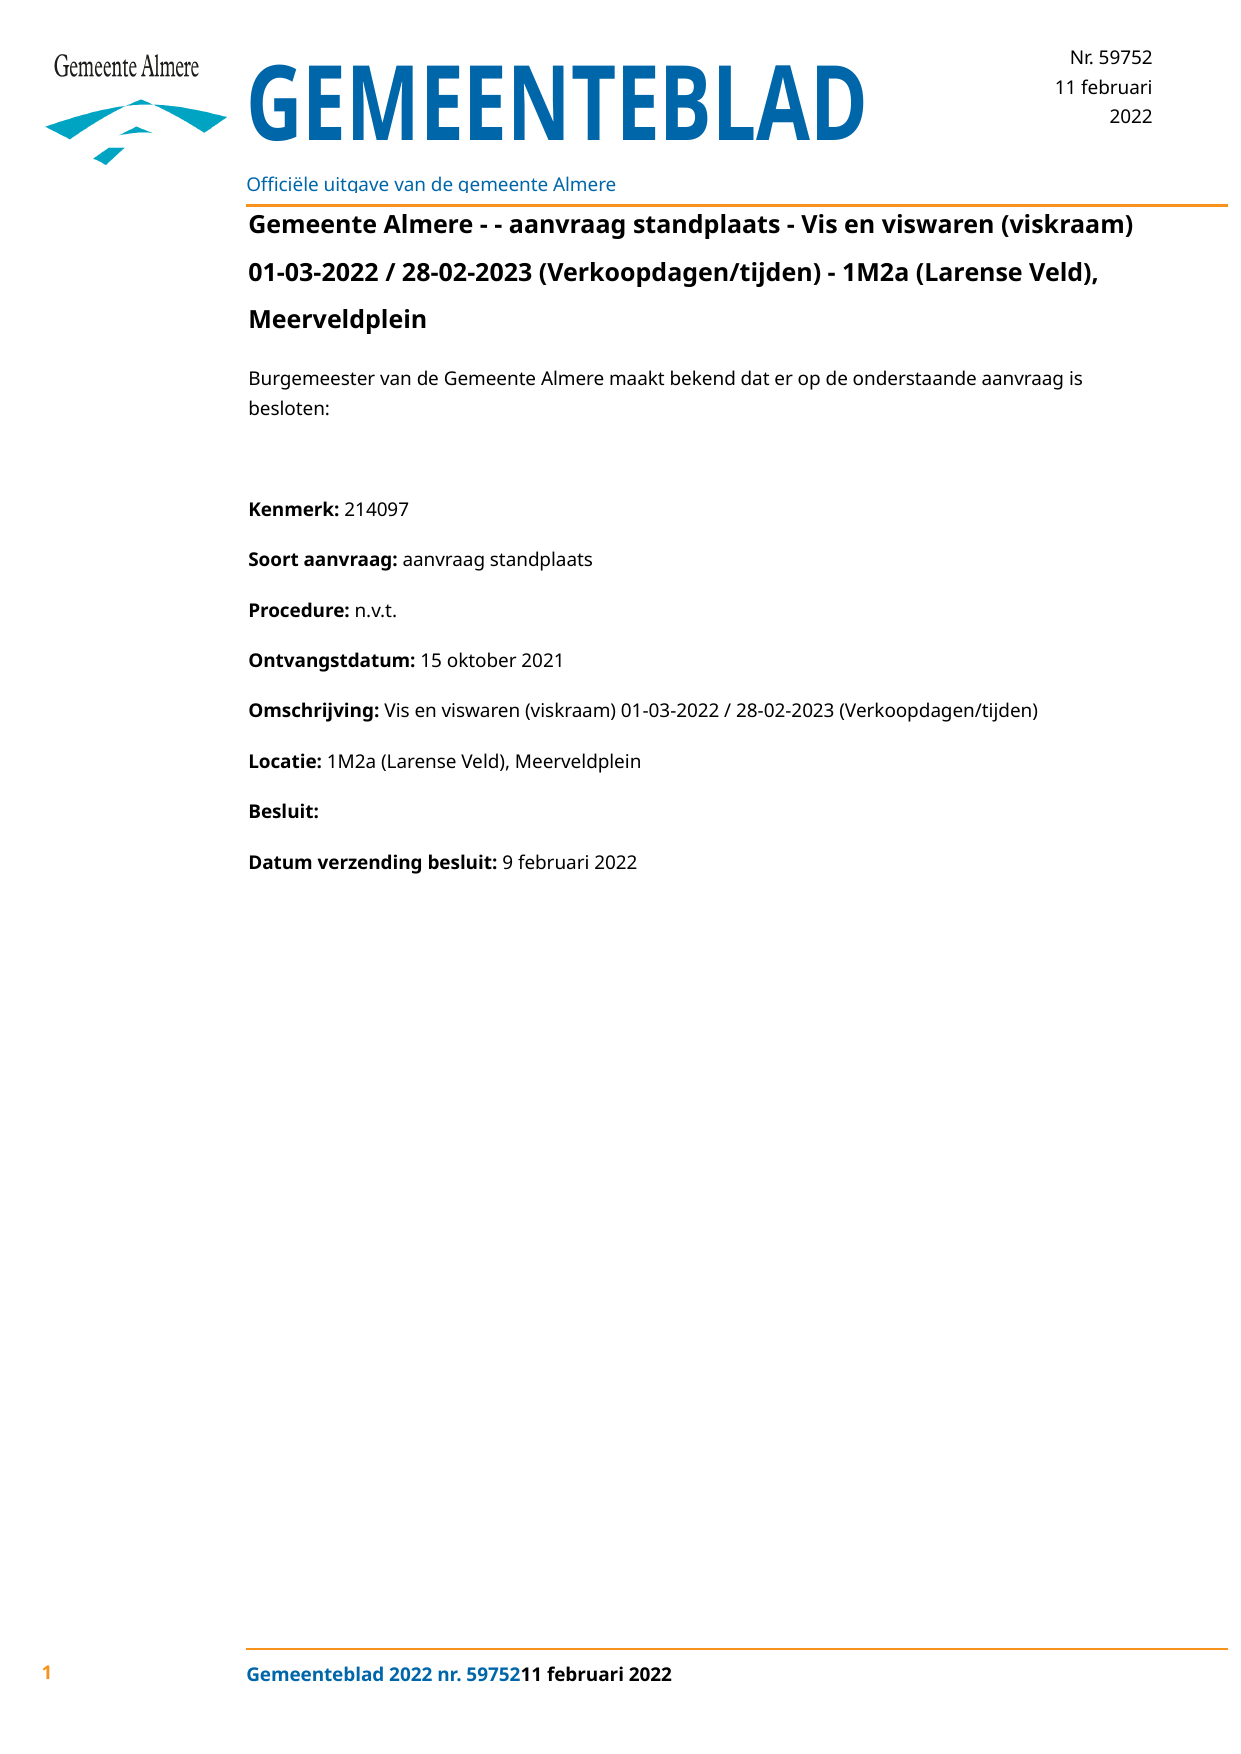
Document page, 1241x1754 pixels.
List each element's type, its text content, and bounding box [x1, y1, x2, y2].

text Procedure: n.v.t. [248, 597, 1152, 622]
picture [41, 47, 231, 172]
text Datum verzending besluit: 9 februari 2022 [248, 849, 1152, 874]
text Locatie: 1M2a (Larense Veld), Meerveldplein [248, 748, 1152, 774]
text Kenmerk: 214097 [248, 496, 1152, 522]
text Burgemeester van de Gemeente Almere maakt bekend dat er op de onderstaande aanvraag is besloten: [248, 366, 1152, 421]
text Besluit: [248, 798, 1152, 824]
text Gemeente Almere - - aanvraag standplaats - Vis en viswaren (viskraam) 01-03-2022 / 28-02-2023 (Verkoopdagen/tijden) - 1M2a (Larense Veld), Meerveldplein [248, 207, 1152, 336]
text Omschrijving: Vis en viswaren (viskraam) 01-03-2022 / 28-02-2023 (Verkoopdagen/tijden) [248, 698, 1152, 723]
text Ontvangstdatum: 15 oktober 2021 [248, 647, 1152, 673]
text Soort aanvraag: aanvraag standplaats [248, 546, 1152, 572]
